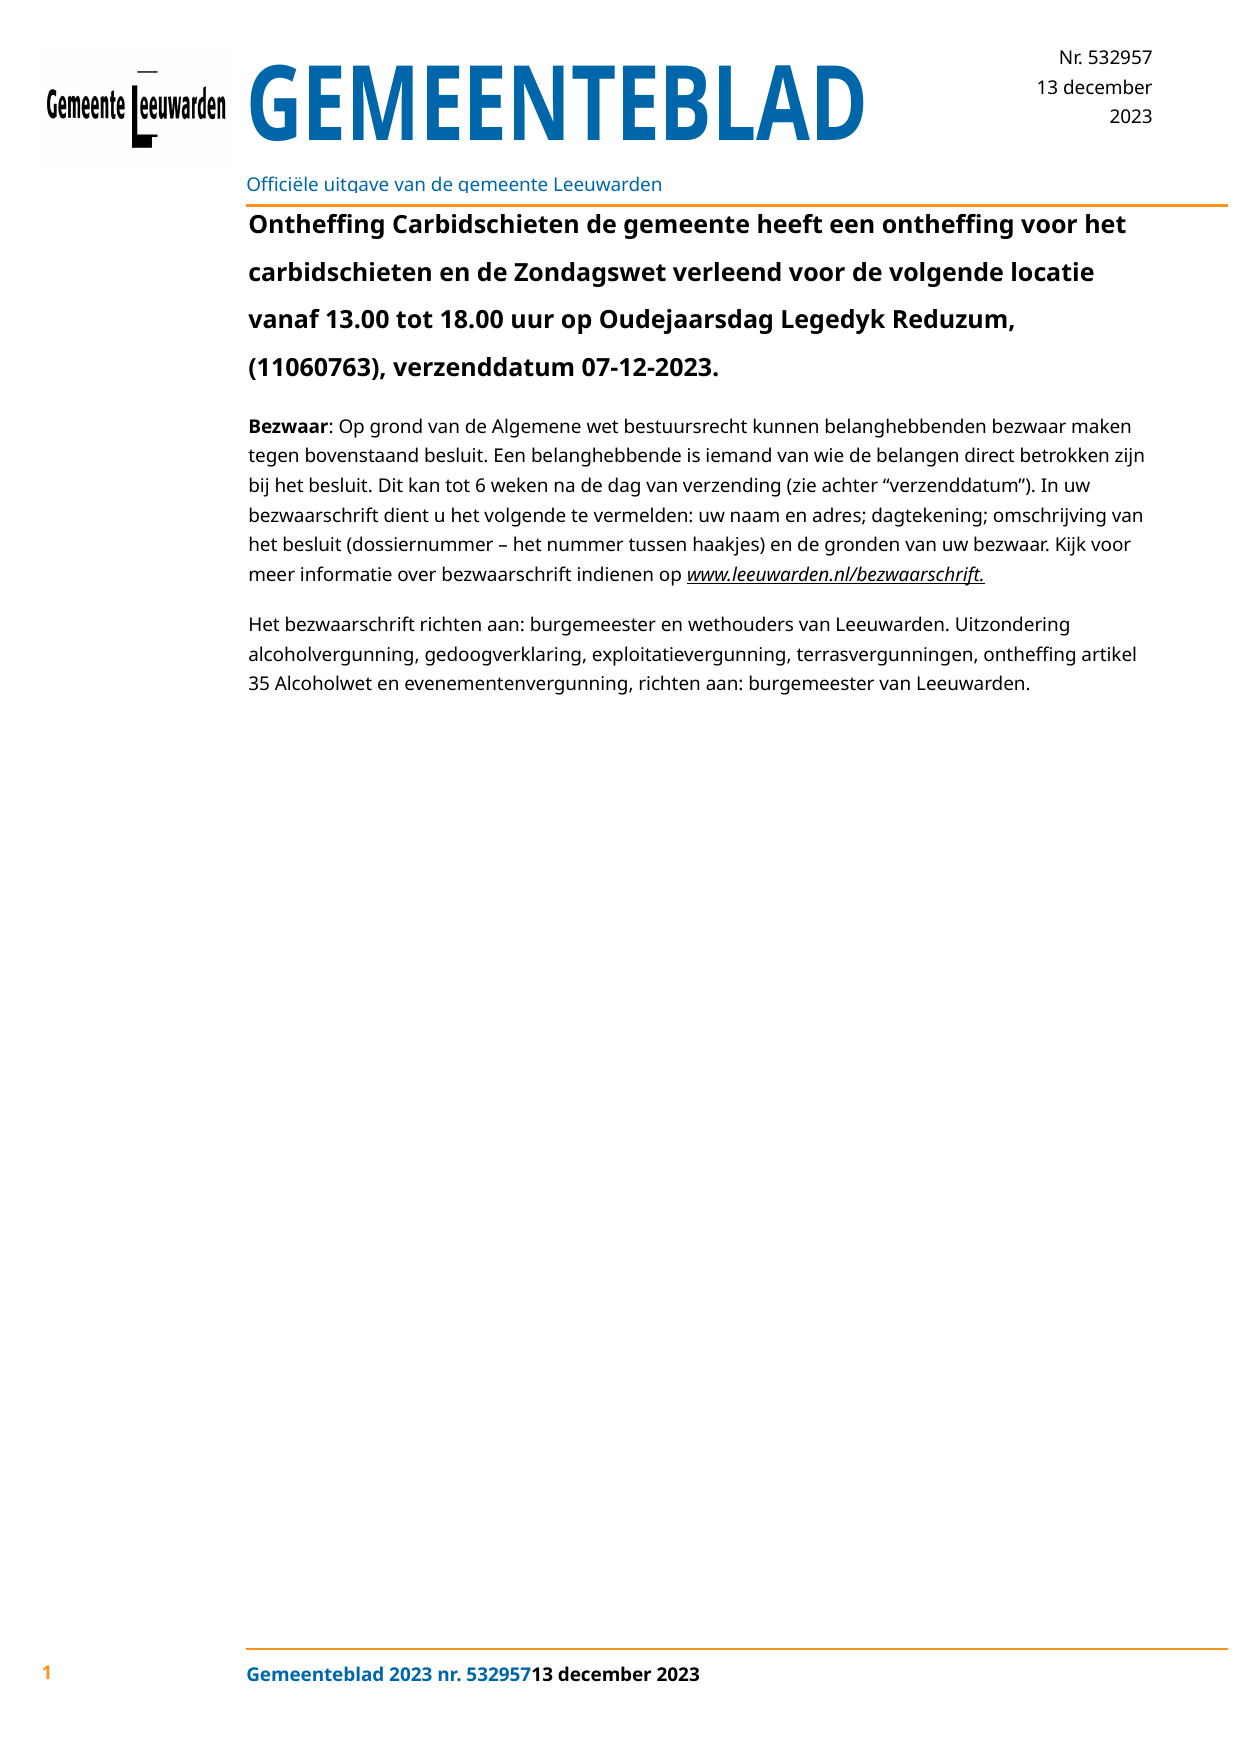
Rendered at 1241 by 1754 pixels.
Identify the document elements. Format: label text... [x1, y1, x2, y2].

picture [41, 47, 231, 172]
text Het bezwaarschrift richten aan: burgemeester en wethouders van Leeuwarden. Uitzondering alcoholvergunning, gedoogverklaring, exploitatievergunning, terrasvergunningen, ontheffing artikel 35 Alcoholwet en evenementenvergunning, richten aan: burgemeester van Leeuwarden. [248, 611, 1152, 696]
text Ontheffing Carbidschieten de gemeente heeft een ontheffing voor het carbidschieten en de Zondagswet verleend voor de volgende locatie vanaf 13.00 tot 18.00 uur op Oudejaarsdag Legedyk Reduzum, (11060763), verzenddatum 07-12-2023. [248, 207, 1152, 384]
text Bezwaar: Op grond van de Algemene wet bestuursrecht kunnen belanghebbenden bezwaar maken tegen bovenstaand besluit. Een belanghebbende is iemand van wie de belangen direct betrokken zijn bij het besluit. Dit kan tot 6 weken na de dag van verzending (zie achter “verzenddatum”). In uw bezwaarschrift dient u het volgende te vermelden: uw naam en adres; dagtekening; omschrijving van het besluit (dossiernummer – het nummer tussen haakjes) en de gronden van uw bezwaar. Kijk voor meer informatie over bezwaarschrift indienen op www.leeuwarden.nl/bezwaarschrift. [248, 413, 1152, 587]
